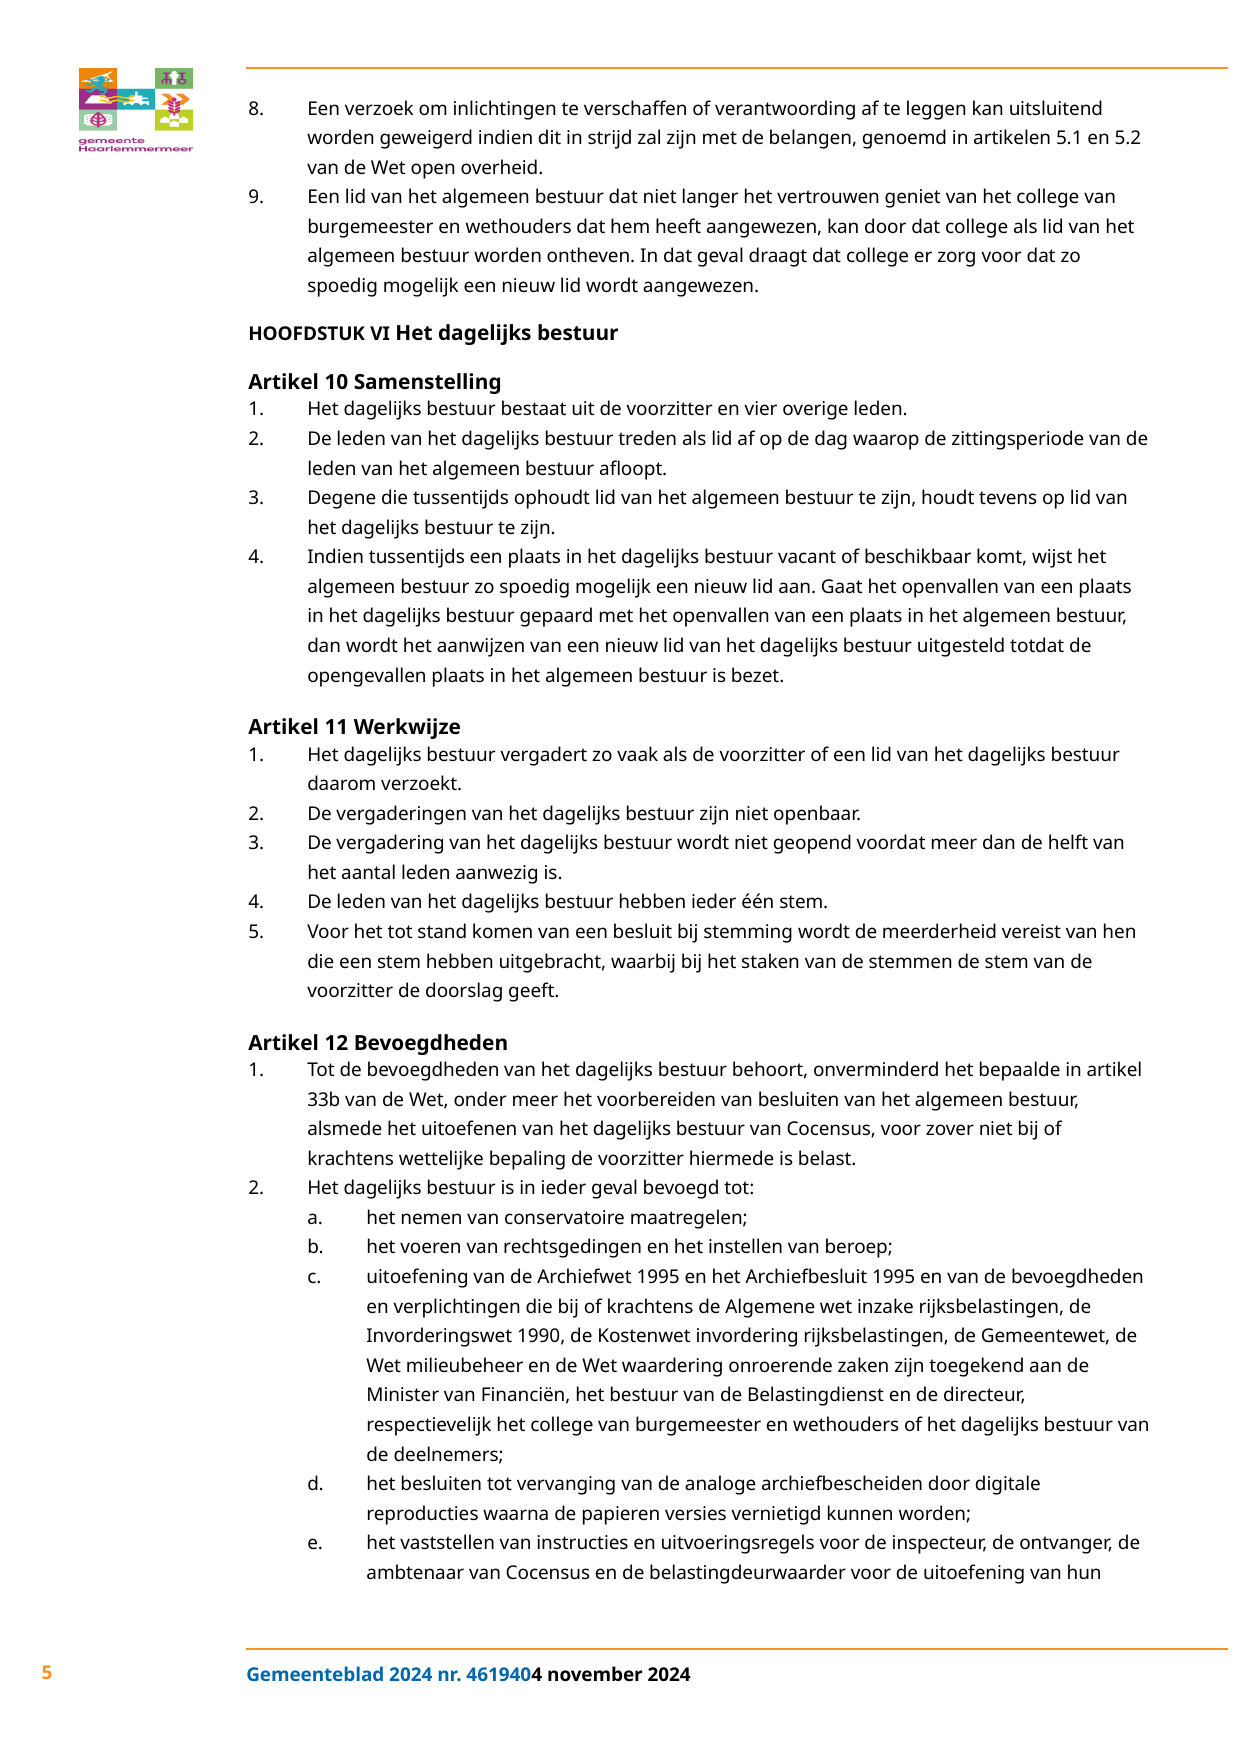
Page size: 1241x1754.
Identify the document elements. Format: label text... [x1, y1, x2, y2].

list het vaststellen van instructies en uitvoeringsregels voor de inspecteur, de ontvanger, de ambtenaar van Cocensus en de belastingdeurwaarder voor de uitoefening van hun [307, 1529, 1152, 1585]
list De leden van het dagelijks bestuur hebben ieder één stem. [248, 889, 1152, 914]
text Artikel 12 Bevoegdheden [248, 1028, 1152, 1056]
list Een verzoek om inlichtingen te verschaffen of verantwoording af te leggen kan uitsluitend worden geweigerd indien dit in strijd zal zijn met de belangen, genoemd in artikelen 5.1 en 5.2 van de Wet open overheid. [248, 95, 1152, 180]
list uitoefening van de Archiefwet 1995 en het Archiefbesluit 1995 en van de bevoegdheden en verplichtingen die bij of krachtens de Algemene wet inzake rijksbelastingen, de Invorderingswet 1990, de Kostenwet invordering rijksbelastingen, de Gemeentewet, de Wet milieubeheer en de Wet waardering onroerende zaken zijn toegekend aan de Minister van Financiën, het bestuur van de Belastingdienst en de directeur, respectievelijk het college van burgemeester en wethouders of het dagelijks bestuur van de deelnemers; [307, 1263, 1152, 1467]
list Degene die tussentijds ophoudt lid van het algemeen bestuur te zijn, houdt tevens op lid van het dagelijks bestuur te zijn. [248, 484, 1152, 540]
list het voeren van rechtsgedingen en het instellen van beroep; [307, 1234, 1152, 1259]
list het nemen van conservatoire maatregelen; [307, 1204, 1152, 1230]
list Het dagelijks bestuur bestaat uit de voorzitter en vier overige leden. [248, 396, 1152, 421]
list Het dagelijks bestuur vergadert zo vaak als de voorzitter of een lid van het dagelijks bestuur daarom verzoekt. [248, 741, 1152, 796]
list De leden van het dagelijks bestuur treden als lid af op de dag waarop de zittingsperiode van de leden van het algemeen bestuur afloopt. [248, 425, 1152, 481]
list Een lid van het algemeen bestuur dat niet langer het vertrouwen geniet van het college van burgemeester en wethouders dat hem heeft aangewezen, kan door dat college als lid van het algemeen bestuur worden ontheven. In dat geval draagt dat college er zorg voor dat zo spoedig mogelijk een nieuw lid wordt aangewezen. [248, 183, 1152, 298]
list Voor het tot stand komen van een besluit bij stemming wordt de meerderheid vereist van hen die een stem hebben uitgebracht, waarbij bij het staken van de stemmen de stem van de voorzitter de doorslag geeft. [248, 918, 1152, 1003]
picture [41, 47, 231, 172]
list het besluiten tot vervanging van de analoge archiefbescheiden door digitale reproducties waarna de papieren versies vernietigd kunnen worden; [307, 1470, 1152, 1526]
list De vergaderingen van het dagelijks bestuur zijn niet openbaar. [248, 800, 1152, 826]
list Het dagelijks bestuur is in ieder geval bevoegd tot: [248, 1174, 1152, 1200]
list De vergadering van het dagelijks bestuur wordt niet geopend voordat meer dan de helft van het aantal leden aanwezig is. [248, 829, 1152, 885]
text Artikel 10 Samenstelling [248, 367, 1152, 396]
text Artikel 11 Werkwijze [248, 712, 1152, 741]
text HOOFDSTUK VI Het dagelijks bestuur [248, 318, 1152, 346]
list Tot de bevoegdheden van het dagelijks bestuur behoort, onverminderd het bepaalde in artikel 33b van de Wet, onder meer het voorbereiden van besluiten van het algemeen bestuur, alsmede het uitoefenen van het dagelijks bestuur van Cocensus, voor zover niet bij of krachtens wettelijke bepaling de voorzitter hiermede is belast. [248, 1056, 1152, 1171]
list Indien tussentijds een plaats in het dagelijks bestuur vacant of beschikbaar komt, wijst het algemeen bestuur zo spoedig mogelijk een nieuw lid aan. Gaat het openvallen van een plaats in het dagelijks bestuur gepaard met het openvallen van een plaats in het algemeen bestuur, dan wordt het aanwijzen van een nieuw lid van het dagelijks bestuur uitgesteld totdat de opengevallen plaats in het algemeen bestuur is bezet. [248, 543, 1152, 688]
